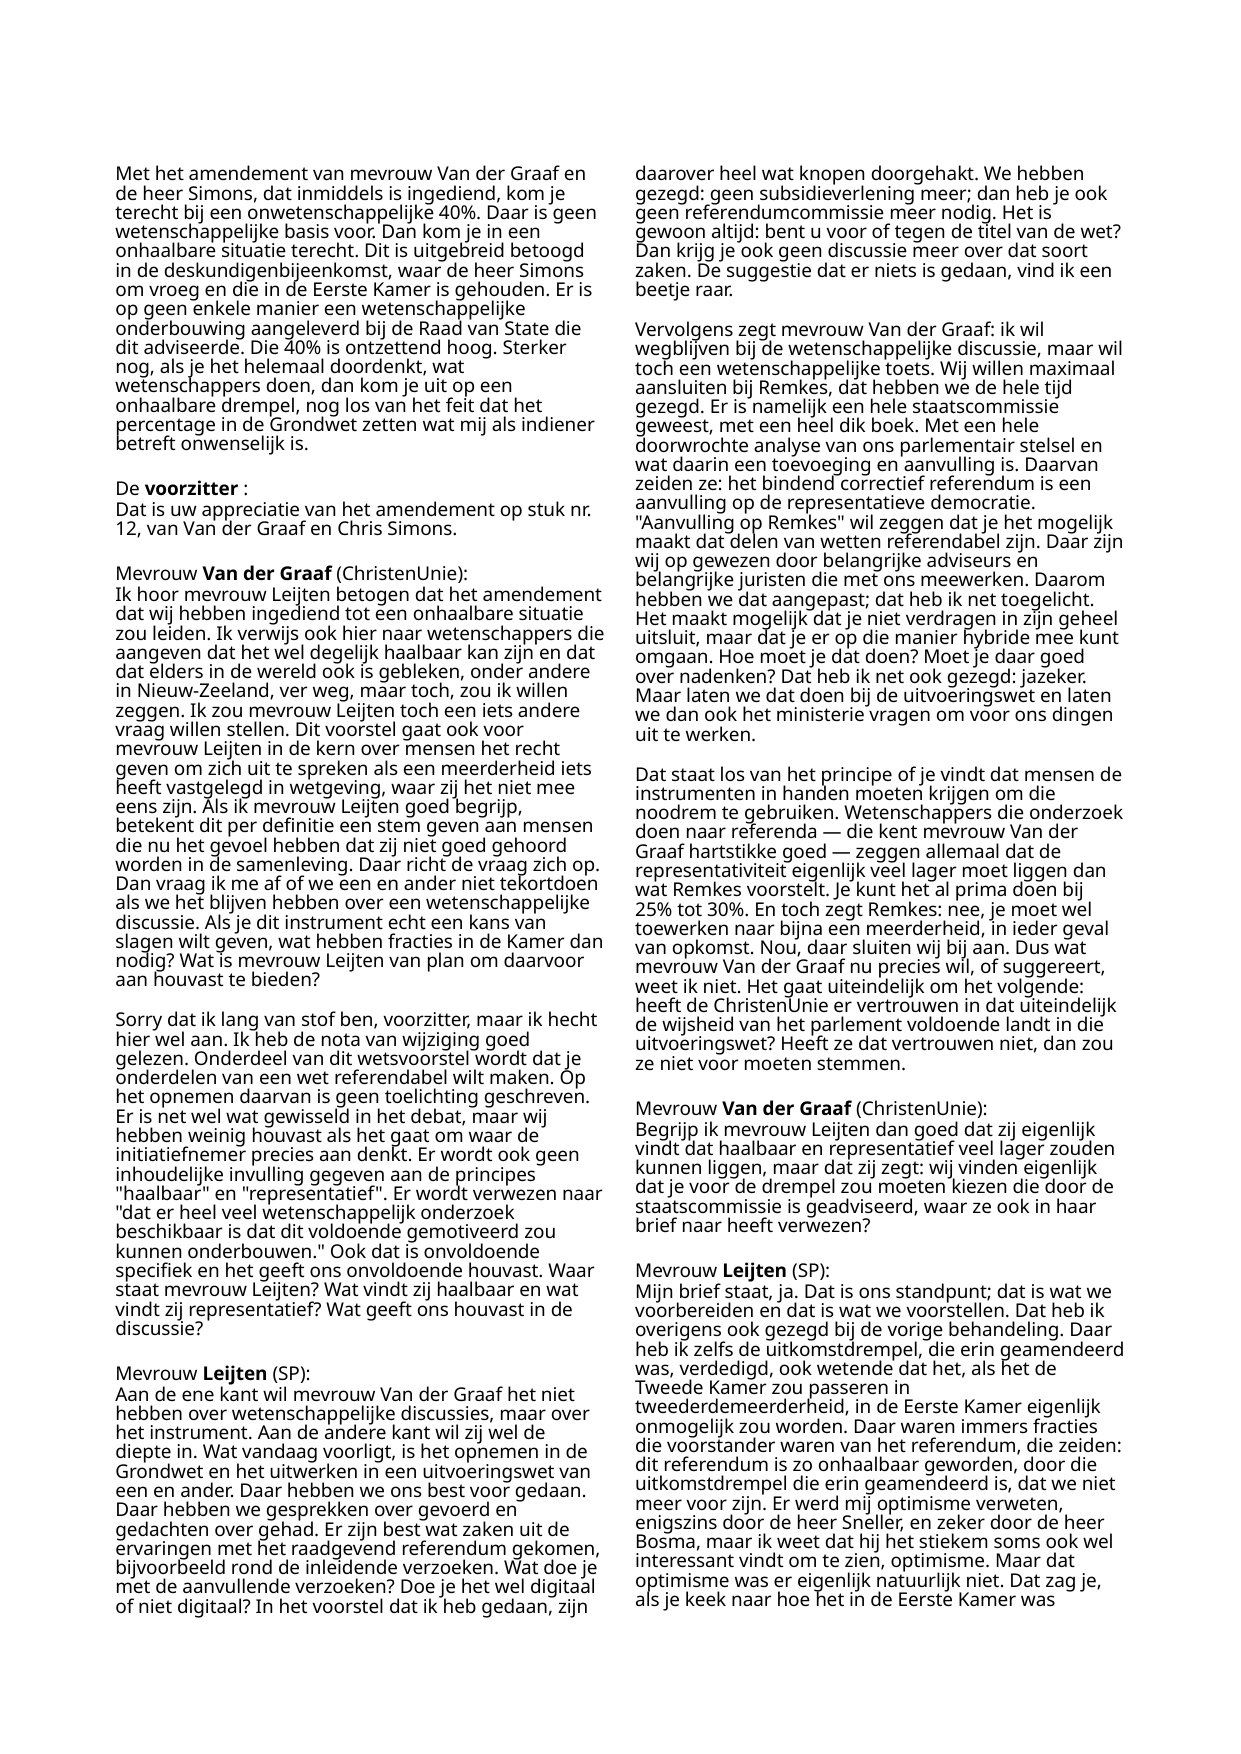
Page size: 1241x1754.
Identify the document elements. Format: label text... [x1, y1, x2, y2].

text Dat is uw appreciatie van het amendement op stuk nr. 12, van Van der Graaf en Chris Simons. [115, 501, 605, 539]
text Begrijp ik mevrouw Leijten dan goed dat zij eigenlijk vindt dat haalbaar en representatief veel lager zouden kunnen liggen, maar dat zij zegt: wij vinden eigenlijk dat je voor de drempel zou moeten kiezen die door de staatscommissie is geadviseerd, waar ze ook in haar brief naar heeft verwezen? [635, 1121, 1125, 1236]
text Mevrouw Leijten (SP): [635, 1257, 1125, 1283]
text Sorry dat ik lang van stof ben, voorzitter, maar ik hecht hier wel aan. Ik heb de nota van wijziging goed gelezen. Onderdeel van dit wetsvoorstel wordt dat je onderdelen van een wet referendabel wilt maken. Op het opnemen daarvan is geen toelichting geschreven. Er is net wel wat gewisseld in het debat, maar wij hebben weinig houvast als het gaat om waar de initiatiefnemer precies aan denkt. Er wordt ook geen inhoudelijke invulling gegeven aan de principes "haalbaar" en "representatief". Er wordt verwezen naar "dat er heel veel wetenschappelijk onderzoek beschikbaar is dat dit voldoende gemotiveerd zou kunnen onderbouwen." Ook dat is onvoldoende specifiek en het geeft ons onvoldoende houvast. Waar staat mevrouw Leijten? Wat vindt zij haalbaar en wat vindt zij representatief? Wat geeft ons houvast in de discussie? [115, 1011, 605, 1339]
text Aan de ene kant wil mevrouw Van der Graaf het niet hebben over wetenschappelijke discussies, maar over het instrument. Aan de andere kant wil zij wel de diepte in. Wat vandaag voorligt, is het opnemen in de Grondwet en het uitwerken in een uitvoeringswet van een en ander. Daar hebben we ons best voor gedaan. Daar hebben we gesprekken over gevoerd en gedachten over gehad. Er zijn best wat zaken uit de ervaringen met het raadgevend referendum gekomen, bijvoorbeeld rond de inleidende verzoeken. Wat doe je met de aanvullende verzoeken? Doe je het wel digitaal of niet digitaal? In het voorstel dat ik heb gedaan, zijn [115, 1386, 605, 1617]
text Met het amendement van mevrouw Van der Graaf en de heer Simons, dat inmiddels is ingediend, kom je terecht bij een onwetenschappelijke 40%. Daar is geen wetenschappelijke basis voor. Dan kom je in een onhaalbare situatie terecht. Dit is uitgebreid betoogd in de deskundigenbijeenkomst, waar de heer Simons om vroeg en die in de Eerste Kamer is gehouden. Er is op geen enkele manier een wetenschappelijke onderbouwing aangeleverd bij de Raad van State die dit adviseerde. Die 40% is ontzettend hoog. Sterker nog, als je het helemaal doordenkt, wat wetenschappers doen, dan kom je uit op een onhaalbare drempel, nog los van het feit dat het percentage in de Grondwet zetten wat mij als indiener betreft onwenselijk is. [115, 165, 605, 454]
text Mevrouw Leijten (SP): [115, 1360, 605, 1386]
text daarover heel wat knopen doorgehakt. We hebben gezegd: geen subsidieverlening meer; dan heb je ook geen referendumcommissie meer nodig. Het is gewoon altijd: bent u voor of tegen de titel van de wet? Dan krijg je ook geen discussie meer over dat soort zaken. De suggestie dat er niets is gedaan, vind ik een beetje raar. [635, 165, 1125, 300]
text Mijn brief staat, ja. Dat is ons standpunt; dat is wat we voorbereiden en dat is wat we voorstellen. Dat heb ik overigens ook gezegd bij de vorige behandeling. Daar heb ik zelfs de uitkomstdrempel, die erin geamendeerd was, verdedigd, ook wetende dat het, als het de Tweede Kamer zou passeren in tweederdemeerderheid, in de Eerste Kamer eigenlijk onmogelijk zou worden. Daar waren immers fracties die voorstander waren van het referendum, die zeiden: dit referendum is zo onhaalbaar geworden, door die uitkomstdrempel die erin geamendeerd is, dat we niet meer voor zijn. Er werd mij optimisme verweten, enigszins door de heer Sneller, en zeker door de heer Bosma, maar ik weet dat hij het stiekem soms ook wel interessant vindt om te zien, optimisme. Maar dat optimisme was er eigenlijk natuurlijk niet. Dat zag je, als je keek naar hoe het in de Eerste Kamer was [635, 1283, 1125, 1610]
text Mevrouw Van der Graaf (ChristenUnie): [635, 1095, 1125, 1121]
text De voorzitter : [115, 475, 605, 501]
text Vervolgens zegt mevrouw Van der Graaf: ik wil wegblijven bij de wetenschappelijke discussie, maar wil toch een wetenschappelijke toets. Wij willen maximaal aansluiten bij Remkes, dat hebben we de hele tijd gezegd. Er is namelijk een hele staatscommissie geweest, met een heel dik boek. Met een hele doorwrochte analyse van ons parlementair stelsel en wat daarin een toevoeging en aanvulling is. Daarvan zeiden ze: het bindend correctief referendum is een aanvulling op de representatieve democratie. "Aanvulling op Remkes" wil zeggen dat je het mogelijk maakt dat delen van wetten referendabel zijn. Daar zijn wij op gewezen door belangrijke adviseurs en belangrijke juristen die met ons meewerken. Daarom hebben we dat aangepast; dat heb ik net toegelicht. Het maakt mogelijk dat je niet verdragen in zijn geheel uitsluit, maar dat je er op die manier hybride mee kunt omgaan. Hoe moet je dat doen? Moet je daar goed over nadenken? Dat heb ik net ook gezegd: jazeker. Maar laten we dat doen bij de uitvoeringswet en laten we dan ook het ministerie vragen om voor ons dingen uit te werken. [635, 321, 1125, 745]
text Mevrouw Van der Graaf (ChristenUnie): [115, 560, 605, 586]
text Dat staat los van het principe of je vindt dat mensen de instrumenten in handen moeten krijgen om die noodrem te gebruiken. Wetenschappers die onderzoek doen naar referenda — die kent mevrouw Van der Graaf hartstikke goed — zeggen allemaal dat de representativiteit eigenlijk veel lager moet liggen dan wat Remkes voorstelt. Je kunt het al prima doen bij 25% tot 30%. En toch zegt Remkes: nee, je moet wel toewerken naar bijna een meerderheid, in ieder geval van opkomst. Nou, daar sluiten wij bij aan. Dus wat mevrouw Van der Graaf nu precies wil, of suggereert, weet ik niet. Het gaat uiteindelijk om het volgende: heeft de ChristenUnie er vertrouwen in dat uiteindelijk de wijsheid van het parlement voldoende landt in die uitvoeringswet? Heeft ze dat vertrouwen niet, dan zou ze niet voor moeten stemmen. [635, 766, 1125, 1074]
text Ik hoor mevrouw Leijten betogen dat het amendement dat wij hebben ingediend tot een onhaalbare situatie zou leiden. Ik verwijs ook hier naar wetenschappers die aangeven dat het wel degelijk haalbaar kan zijn en dat dat elders in de wereld ook is gebleken, onder andere in Nieuw-Zeeland, ver weg, maar toch, zou ik willen zeggen. Ik zou mevrouw Leijten toch een iets andere vraag willen stellen. Dit voorstel gaat ook voor mevrouw Leijten in de kern over mensen het recht geven om zich uit te spreken als een meerderheid iets heeft vastgelegd in wetgeving, waar zij het niet mee eens zijn. Als ik mevrouw Leijten goed begrijp, betekent dit per definitie een stem geven aan mensen die nu het gevoel hebben dat zij niet goed gehoord worden in de samenleving. Daar richt de vraag zich op. Dan vraag ik me af of we een en ander niet tekortdoen als we het blijven hebben over een wetenschappelijke discussie. Als je dit instrument echt een kans van slagen wilt geven, wat hebben fracties in de Kamer dan nodig? Wat is mevrouw Leijten van plan om daarvoor aan houvast te bieden? [115, 586, 605, 991]
